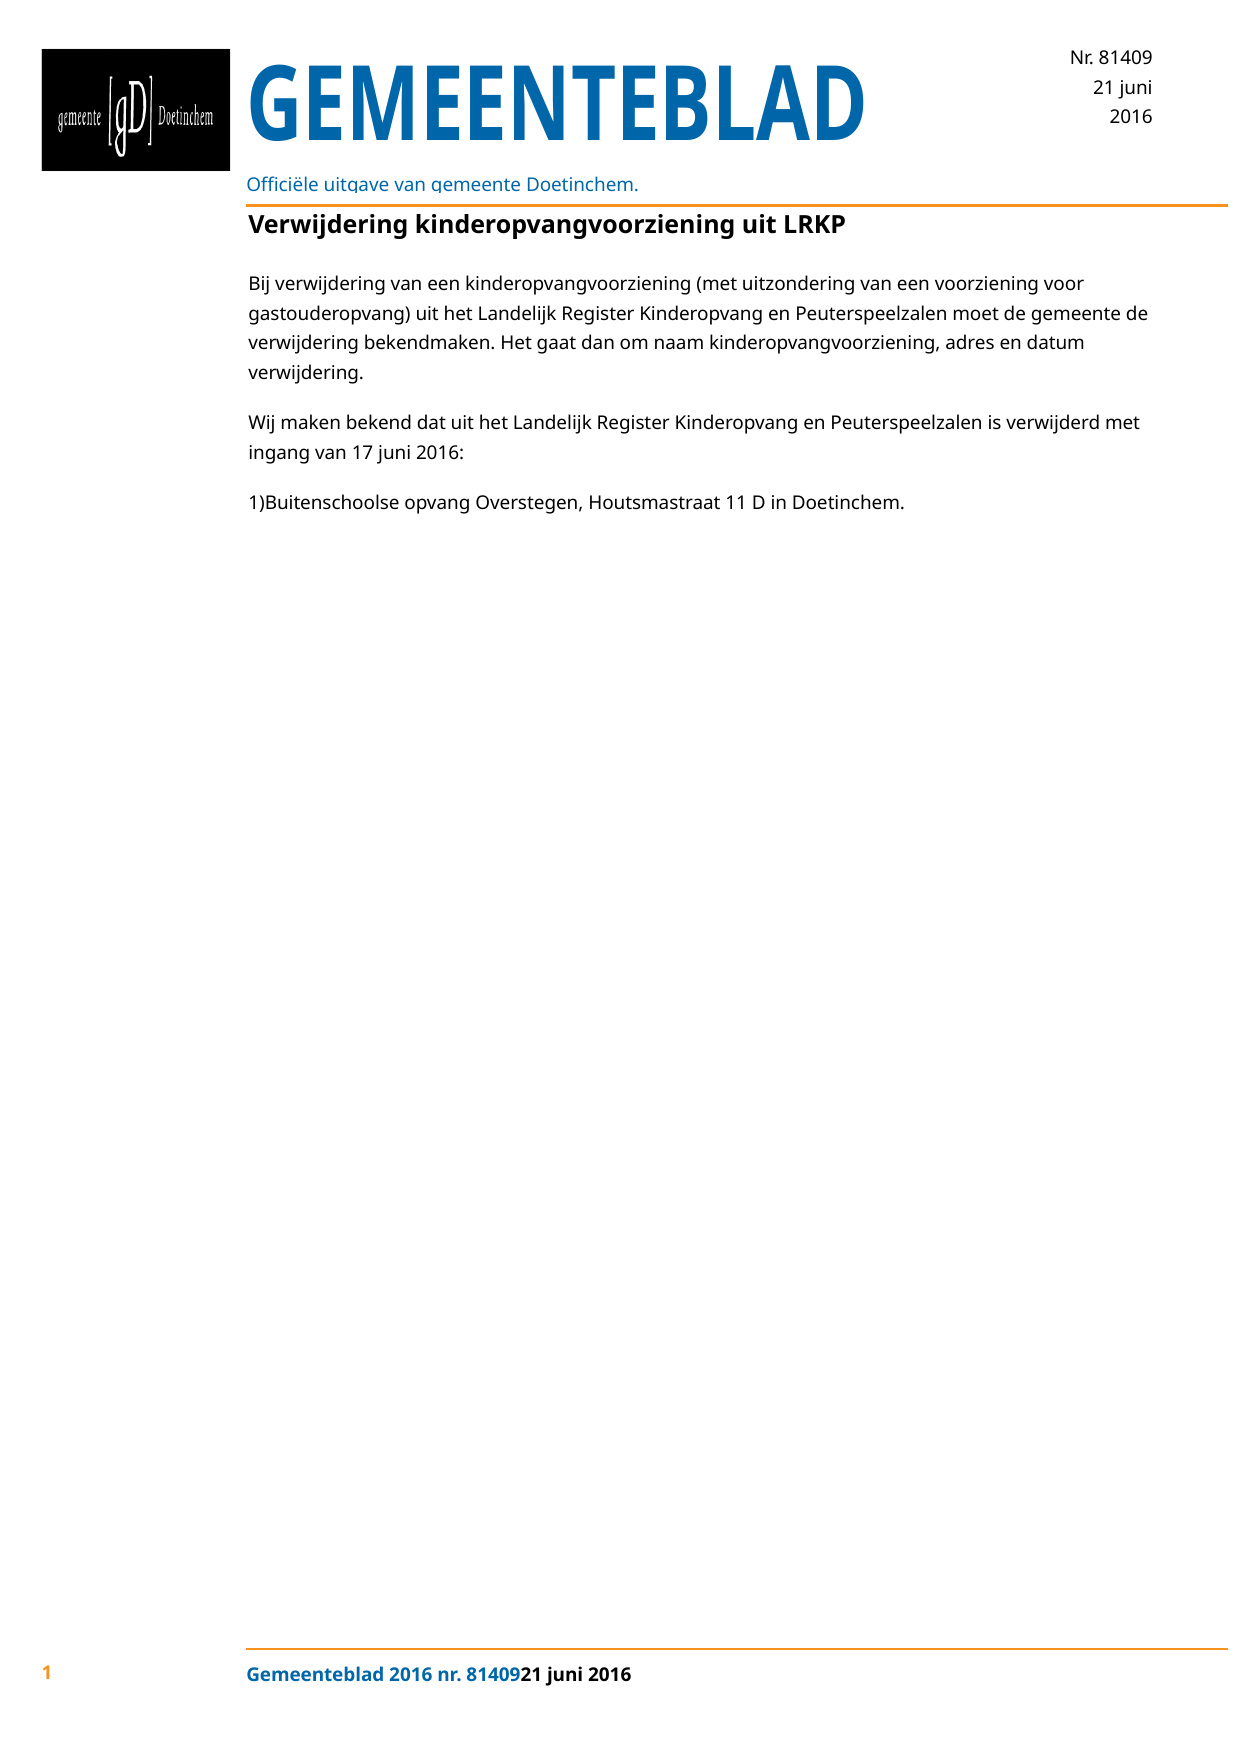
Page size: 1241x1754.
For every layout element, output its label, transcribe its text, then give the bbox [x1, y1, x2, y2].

text Bij verwijdering van een kinderopvangvoorziening (met uitzondering van een voorziening voor gastouderopvang) uit het Landelijk Register Kinderopvang en Peuterspeelzalen moet de gemeente de verwijdering bekendmaken. Het gaat dan om naam kinderopvangvoorziening, adres en datum verwijdering. [248, 270, 1152, 385]
text Wij maken bekend dat uit het Landelijk Register Kinderopvang en Peuterspeelzalen is verwijderd met ingang van 17 juni 2016: [248, 409, 1152, 465]
text 1)Buitenschoolse opvang Overstegen, Houtsmastraat 11 D in Doetinchem. [248, 489, 1152, 515]
picture [41, 47, 231, 172]
text Verwijdering kinderopvangvoorziening uit LRKP [248, 207, 1152, 241]
